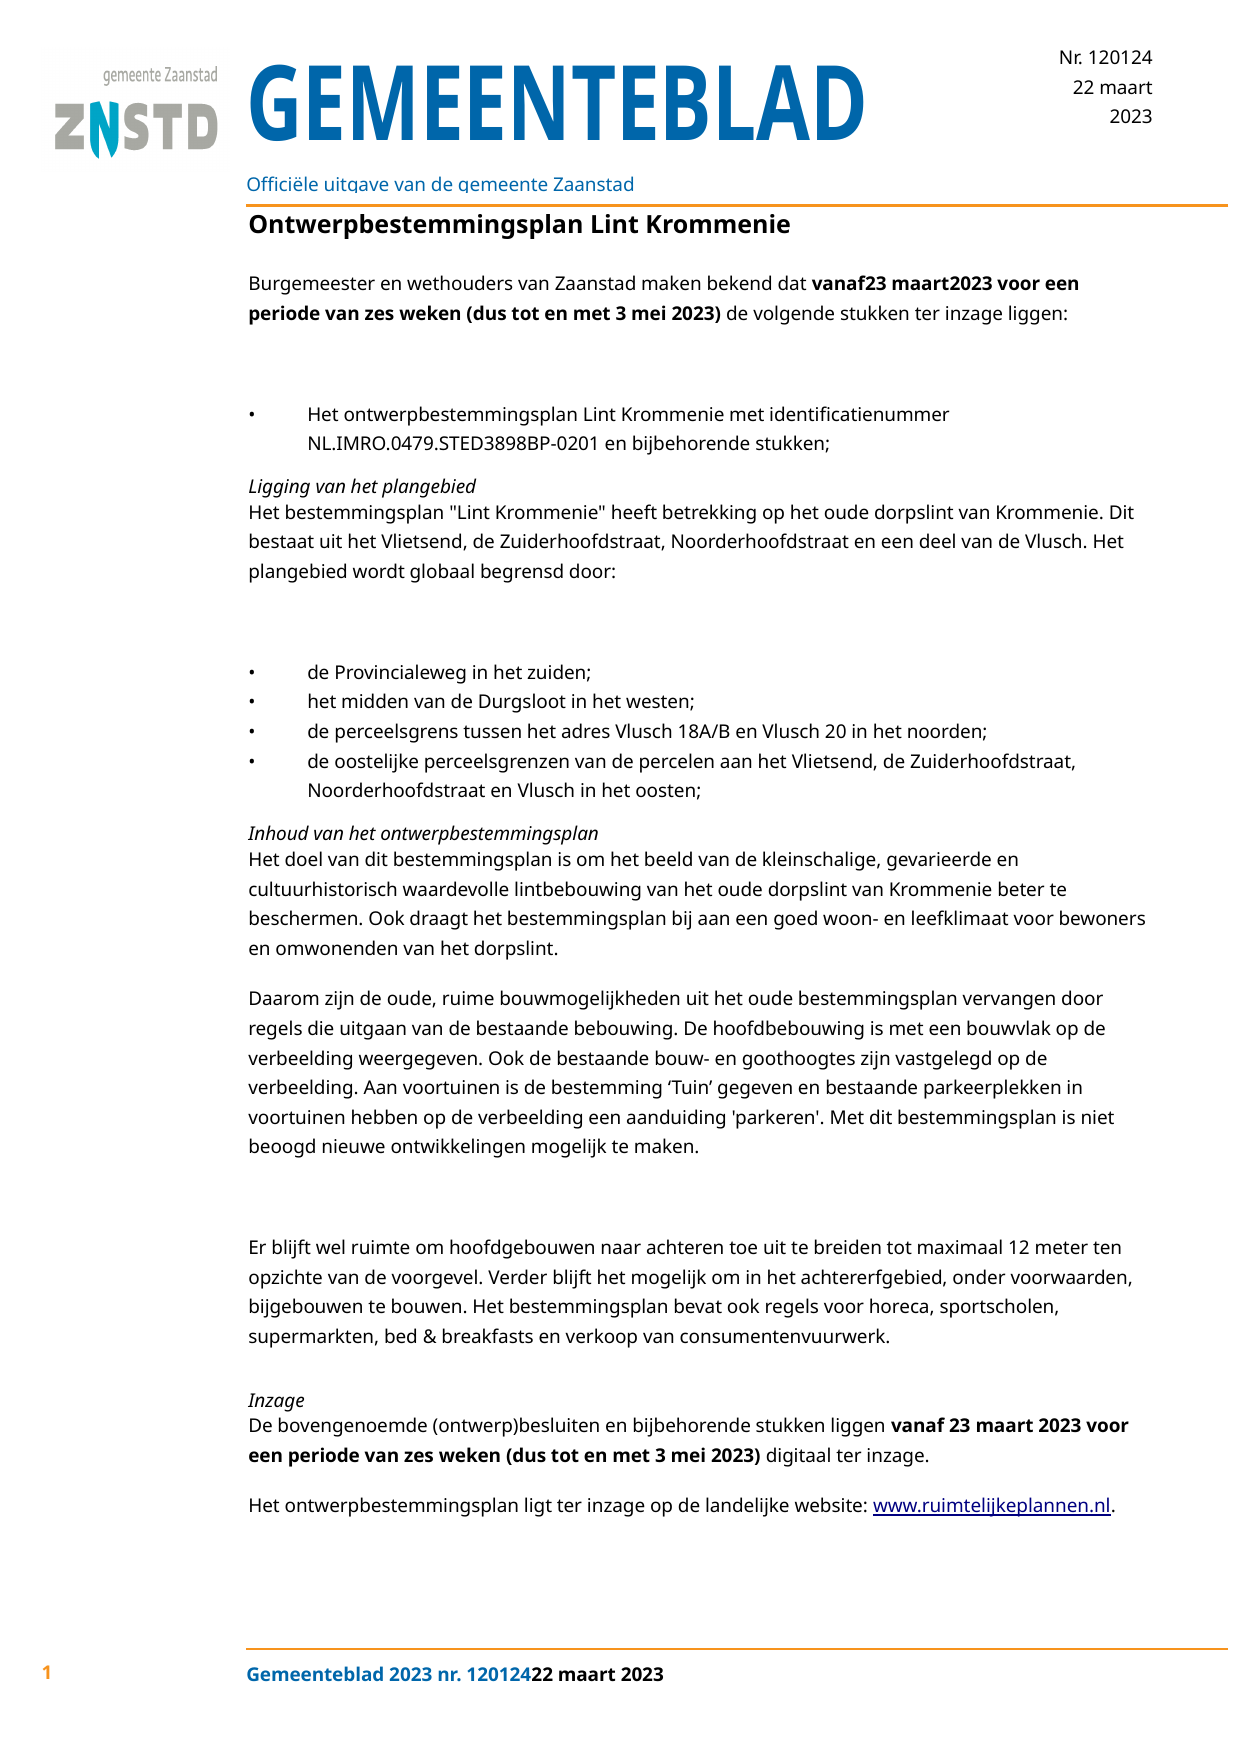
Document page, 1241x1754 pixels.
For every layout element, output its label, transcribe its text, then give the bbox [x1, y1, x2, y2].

list Het ontwerpbestemmingsplan Lint Krommenie met identificatienummer NL.IMRO.0479.STED3898BP-0201 en bijbehorende stukken; [248, 401, 1152, 456]
list de oostelijke perceelsgrenzen van de percelen aan het Vlietsend, de Zuiderhoofdstraat, Noorderhoofdstraat en Vlusch in het oosten; [248, 748, 1152, 803]
text Daarom zijn de oude, ruime bouwmogelijkheden uit het oude bestemmingsplan vervangen door regels die uitgaan van de bestaande bebouwing. De hoofdbebouwing is met een bouwvlak op de verbeelding weergegeven. Ook de bestaande bouw- en goothoogtes zijn vastgelegd op de verbeelding. Aan voortuinen is de bestemming ‘Tuin’ gegeven en bestaande parkeerplekken in voortuinen hebben op de verbeelding een aanduiding 'parkeren'. Met dit bestemmingsplan is niet beoogd nieuwe ontwikkelingen mogelijk te maken. [248, 986, 1152, 1159]
text Ontwerpbestemmingsplan Lint Krommenie [248, 207, 1152, 241]
text Ligging van het plangebied [248, 473, 1152, 499]
text Het ontwerpbestemmingsplan ligt ter inzage op de landelijke website: www.ruimtelijkeplannen.nl. [248, 1493, 1152, 1518]
text Burgemeester en wethouders van Zaanstad maken bekend dat vanaf23 maart2023 voor een periode van zes weken (dus tot en met 3 mei 2023) de volgende stukken ter inzage liggen: [248, 270, 1152, 326]
text Het bestemmingsplan "Lint Krommenie" heeft betrekking op het oude dorpslint van Krommenie. Dit bestaat uit het Vlietsend, de Zuiderhoofdstraat, Noorderhoofdstraat en een deel van de Vlusch. Het plangebied wordt globaal begrensd door: [248, 499, 1152, 584]
text De bovengenoemde (ontwerp)besluiten en bijbehorende stukken liggen vanaf 23 maart 2023 voor een periode van zes weken (dus tot en met 3 mei 2023) digitaal ter inzage. [248, 1413, 1152, 1468]
text Inzage [248, 1387, 1152, 1413]
text Het doel van dit bestemmingsplan is om het beeld van de kleinschalige, gevarieerde en cultuurhistorisch waardevolle lintbebouwing van het oude dorpslint van Krommenie beter te beschermen. Ook draagt het bestemmingsplan bij aan een goed woon- en leefklimaat voor bewoners en omwonenden van het dorpslint. [248, 846, 1152, 961]
list de Provincialeweg in het zuiden; [248, 659, 1152, 685]
text Er blijft wel ruimte om hoofdgebouwen naar achteren toe uit te breiden tot maximaal 12 meter ten opzichte van de voorgevel. Verder blijft het mogelijk om in het achtererfgebied, onder voorwaarden, bijgebouwen te bouwen. Het bestemmingsplan bevat ook regels voor horeca, sportscholen, supermarkten, bed & breakfasts en verkoop van consumentenvuurwerk. [248, 1234, 1152, 1349]
list de perceelsgrens tussen het adres Vlusch 18A/B en Vlusch 20 in het noorden; [248, 718, 1152, 744]
list het midden van de Durgsloot in het westen; [248, 689, 1152, 714]
picture [41, 47, 231, 172]
text Inhoud van het ontwerpbestemmingsplan [248, 821, 1152, 846]
